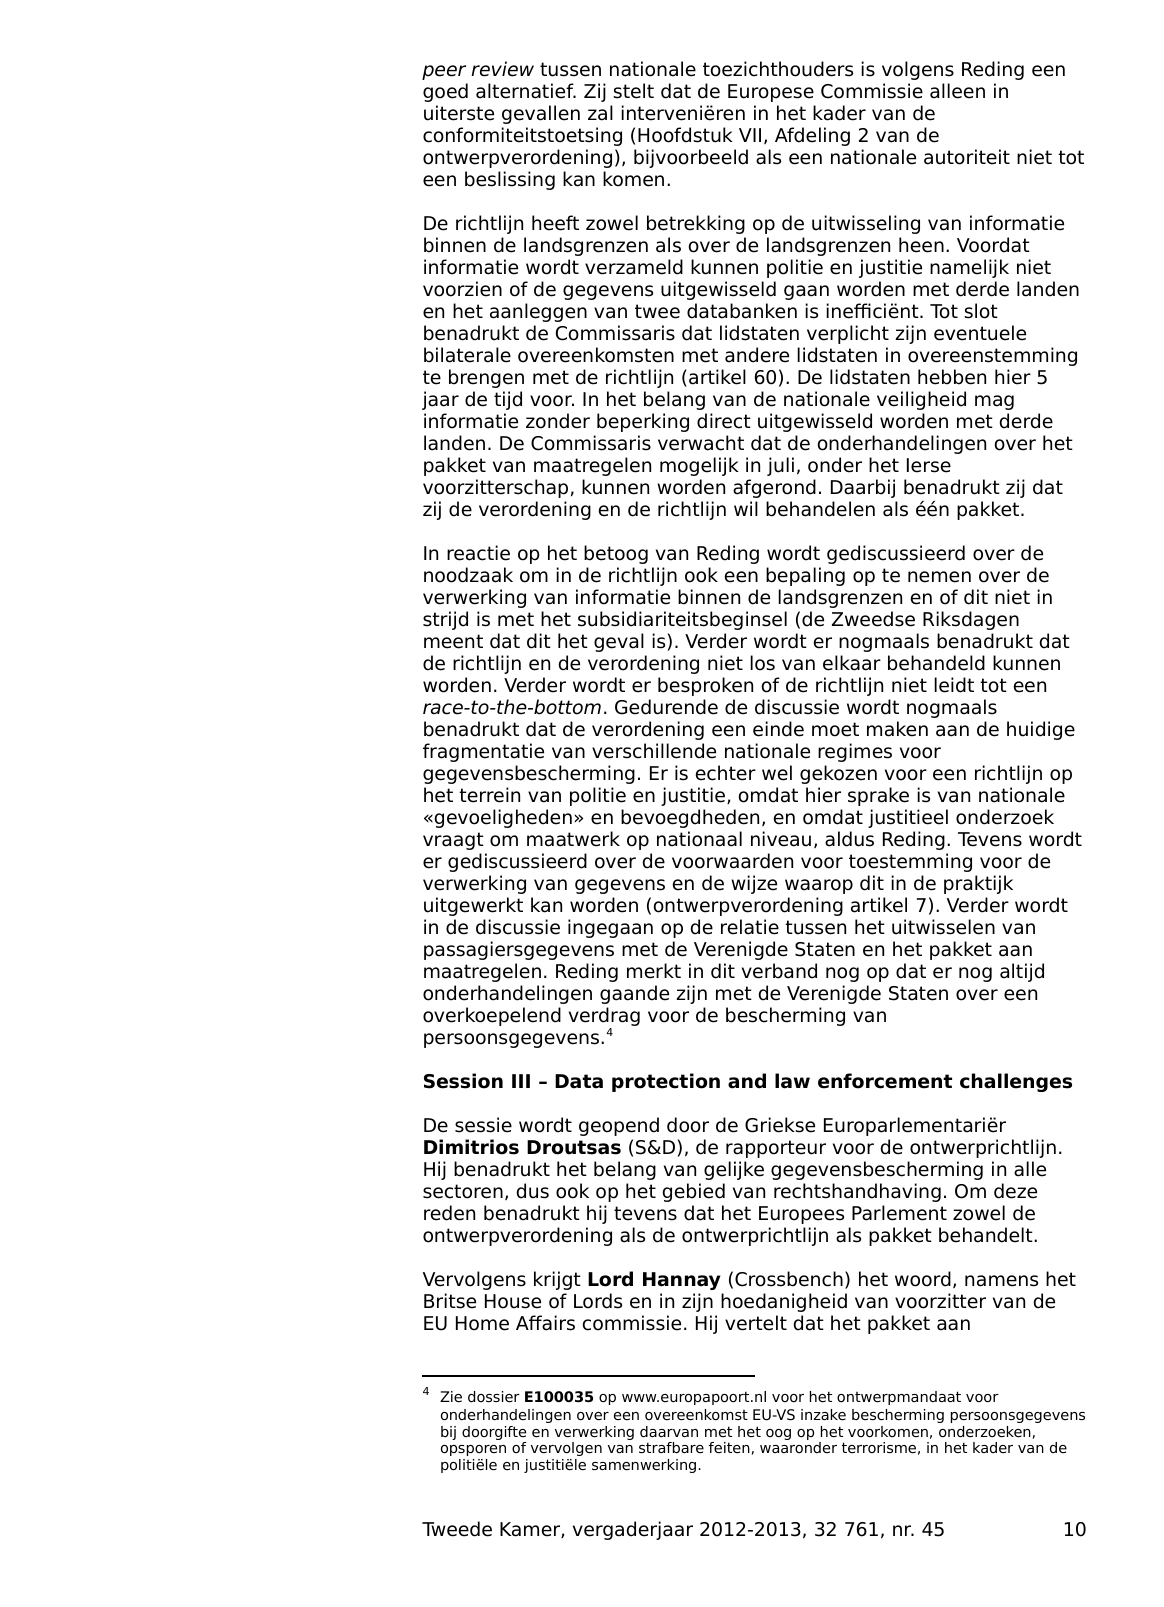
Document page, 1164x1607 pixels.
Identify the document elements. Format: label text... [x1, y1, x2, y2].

text Vervolgens krijgt Lord Hannay (Crossbench) het woord, namens het Britse House of Lords en in zijn hoedanigheid van voorzitter van de EU Home Affairs commissie. Hij vertelt dat het pakket aan [422, 1269, 1087, 1335]
text peer review tussen nationale toezichthouders is volgens Reding een goed alternatief. Zij stelt dat de Europese Commissie alleen in uiterste gevallen zal interveniëren in het kader van de conformiteitstoetsing (Hoofdstuk VII, Afdeling 2 van de ontwerpverordening), bijvoorbeeld als een nationale autoriteit niet tot een beslissing kan komen. [422, 59, 1087, 191]
text De richtlijn heeft zowel betrekking op de uitwisseling van informatie binnen de landsgrenzen als over de landsgrenzen heen. Voordat informatie wordt verzameld kunnen politie en justitie namelijk niet voorzien of de gegevens uitgewisseld gaan worden met derde landen en het aanleggen van twee databanken is inefficiënt. Tot slot benadrukt de Commissaris dat lidstaten verplicht zijn eventuele bilaterale overeenkomsten met andere lidstaten in overeenstemming te brengen met de richtlijn (artikel 60). De lidstaten hebben hier 5 jaar de tijd voor. In het belang van de nationale veiligheid mag informatie zonder beperking direct uitgewisseld worden met derde landen. De Commissaris verwacht dat de onderhandelingen over het pakket van maatregelen mogelijk in juli, onder het Ierse voorzitterschap, kunnen worden afgerond. Daarbij benadrukt zij dat zij de verordening en de richtlijn wil behandelen als één pakket. [422, 213, 1087, 521]
text In reactie op het betoog van Reding wordt gediscussieerd over de noodzaak om in de richtlijn ook een bepaling op te nemen over de verwerking van informatie binnen de landsgrenzen en of dit niet in strijd is met het subsidiariteitsbeginsel (de Zweedse Riksdagen meent dat dit het geval is). Verder wordt er nogmaals benadrukt dat de richtlijn en de verordening niet los van elkaar behandeld kunnen worden. Verder wordt er besproken of de richtlijn niet leidt tot een race-to-the-bottom. Gedurende de discussie wordt nogmaals benadrukt dat de verordening een einde moet maken aan de huidige fragmentatie van verschillende nationale regimes voor gegevensbescherming. Er is echter wel gekozen voor een richtlijn op het terrein van politie en justitie, omdat hier sprake is van nationale «gevoeligheden» en bevoegdheden, en omdat justitieel onderzoek vraagt om maatwerk op nationaal niveau, aldus Reding. Tevens wordt er gediscussieerd over de voorwaarden voor toestemming voor de verwerking van gegevens en de wijze waarop dit in de praktijk uitgewerkt kan worden (ontwerpverordening artikel 7). Verder wordt in de discussie ingegaan op de relatie tussen het uitwisselen van passagiersgegevens met de Verenigde Staten en het pakket aan maatregelen. Reding merkt in dit verband nog op dat er nog altijd onderhandelingen gaande zijn met de Verenigde Staten over een overkoepelend verdrag voor de bescherming van persoonsgegevens. [422, 543, 1087, 1048]
text Zie dossier E100035 op www.europapoort.nl voor het ontwerpmandaat voor onderhandelingen over een overeenkomst EU-VS inzake bescherming persoonsgegevens bij doorgifte en verwerking daarvan met het oog op het voorkomen, onderzoeken, opsporen of vervolgen van strafbare feiten, waaronder terrorisme, in het kader van de politiële en justitiële samenwerking. [422, 1385, 1087, 1474]
text De sessie wordt geopend door de Griekse Europarlementariër Dimitrios Droutsas (S&D), de rapporteur voor de ontwerprichtlijn. Hij benadrukt het belang van gelijke gegevensbescherming in alle sectoren, dus ook op het gebied van rechtshandhaving. Om deze reden benadrukt hij tevens dat het Europees Parlement zowel de ontwerpverordening als de ontwerprichtlijn als pakket behandelt. [422, 1115, 1087, 1247]
subtitle Session III – Data protection and law enforcement challenges [422, 1071, 1087, 1093]
